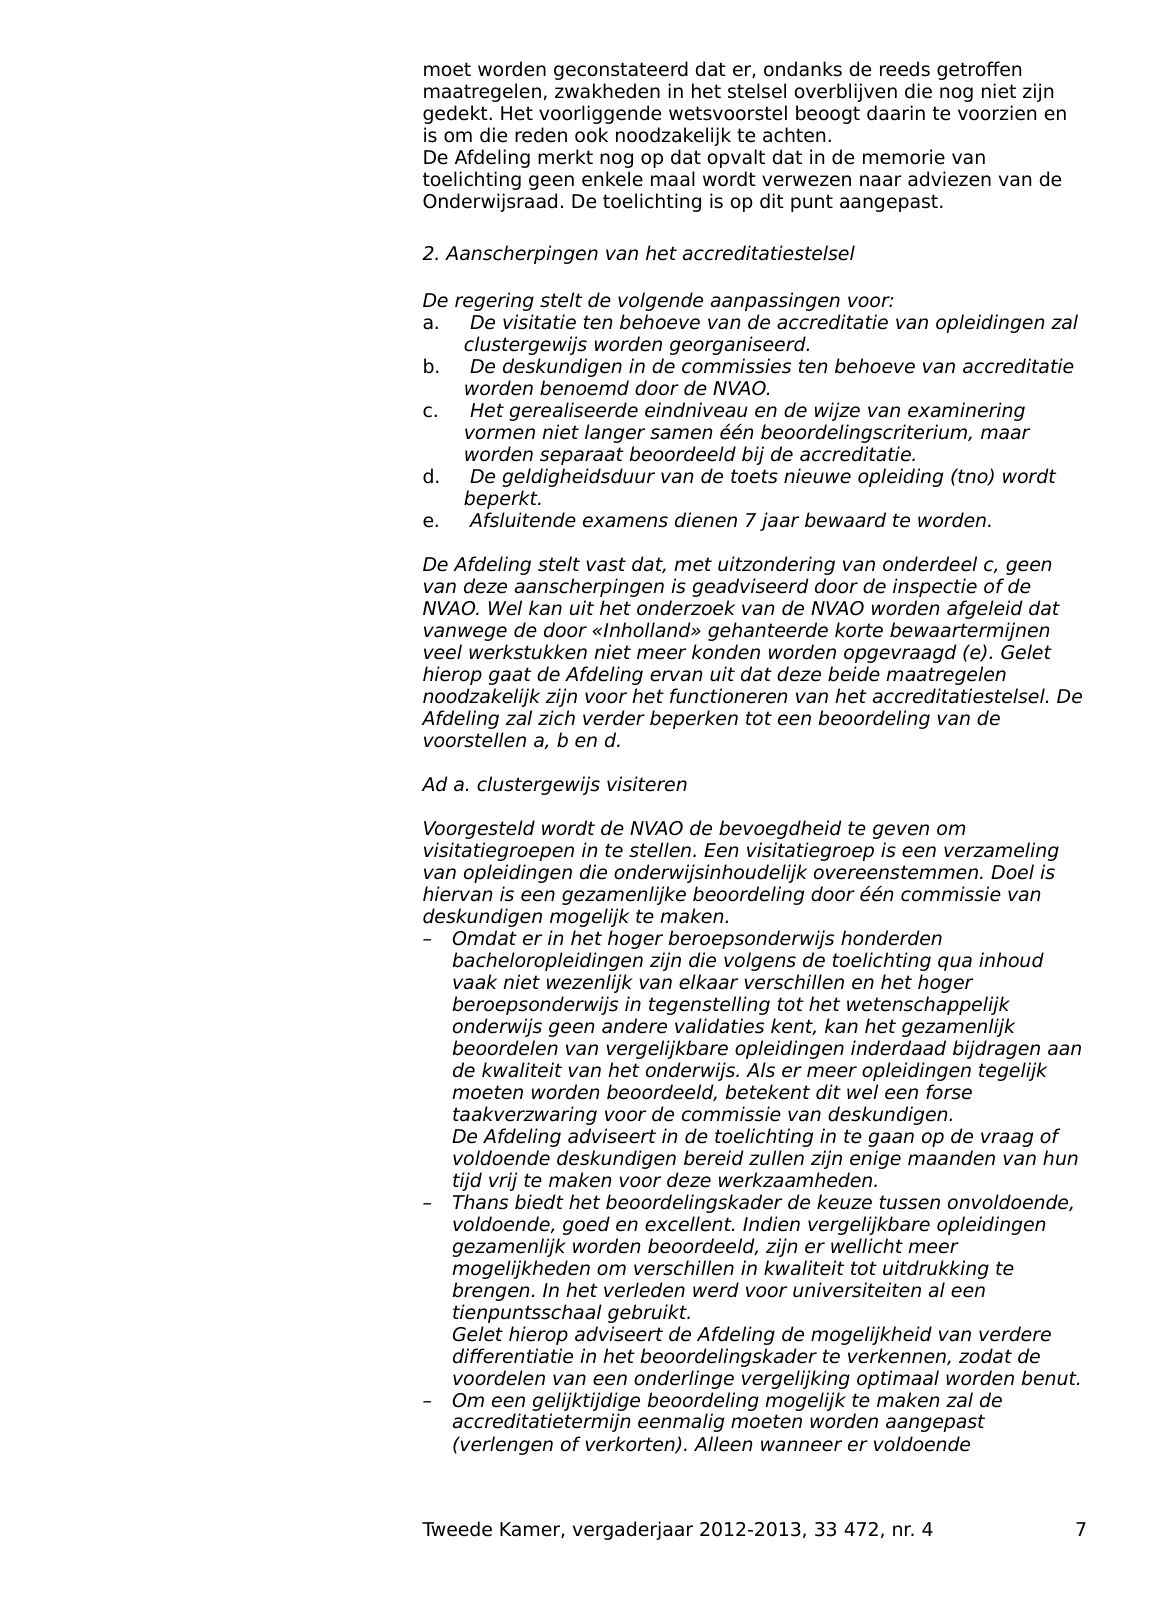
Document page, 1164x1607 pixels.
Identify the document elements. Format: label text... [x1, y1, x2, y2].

text b. De deskundigen in de commissies ten behoeve van accreditatie worden benoemd door de NVAO. [422, 356, 1087, 400]
text De Afdeling merkt nog op dat opvalt dat in de memorie van toelichting geen enkele maal wordt verwezen naar adviezen van de Onderwijsraad. De toelichting is op dit punt aangepast. [422, 147, 1087, 213]
text Voorgesteld wordt de NVAO de bevoegdheid te geven om visitatiegroepen in te stellen. Een visitatiegroep is een verzameling van opleidingen die onderwijsinhoudelijk overeenstemmen. Doel is hiervan is een gezamenlijke beoordeling door één commissie van deskundigen mogelijk te maken. [422, 818, 1087, 928]
text Gelet hierop adviseert de Afdeling de mogelijkheid van verdere differentiatie in het beoordelingskader te verkennen, zodat de voordelen van een onderlinge vergelijking optimaal worden benut. [452, 1323, 1087, 1389]
text De regering stelt de volgende aanpassingen voor: [422, 290, 1087, 312]
text – Thans biedt het beoordelingskader de keuze tussen onvoldoende, voldoende, goed en excellent. Indien vergelijkbare opleidingen gezamenlijk worden beoordeeld, zijn er wellicht meer mogelijkheden om verschillen in kwaliteit tot uitdrukking te brengen. In het verleden werd voor universiteiten al een tienpuntsschaal gebruikt. [422, 1192, 1087, 1323]
text a. De visitatie ten behoeve van de accreditatie van opleidingen zal clustergewijs worden georganiseerd. [422, 312, 1087, 356]
text moet worden geconstateerd dat er, ondanks de reeds getroffen maatregelen, zwakheden in het stelsel overblijven die nog niet zijn gedekt. Het voorliggende wetsvoorstel beoogt daarin te voorzien en is om die reden ook noodzakelijk te achten. [422, 59, 1087, 147]
text – Omdat er in het hoger beroepsonderwijs honderden bacheloropleidingen zijn die volgens de toelichting qua inhoud vaak niet wezenlijk van elkaar verschillen en het hoger beroepsonderwijs in tegenstelling tot het wetenschappelijk onderwijs geen andere validaties kent, kan het gezamenlijk beoordelen van vergelijkbare opleidingen inderdaad bijdragen aan de kwaliteit van het onderwijs. Als er meer opleidingen tegelijk moeten worden beoordeeld, betekent dit wel een forse taakverzwaring voor de commissie van deskundigen. [422, 928, 1087, 1126]
text d. De geldigheidsduur van de toets nieuwe opleiding (tno) wordt beperkt. [422, 466, 1087, 510]
subtitle Ad a. clustergewijs visiteren [422, 774, 1087, 796]
text e. Afsluitende examens dienen 7 jaar bewaard te worden. [422, 510, 1087, 532]
text De Afdeling adviseert in de toelichting in te gaan op de vraag of voldoende deskundigen bereid zullen zijn enige maanden van hun tijd vrij te maken voor deze werkzaamheden. [452, 1126, 1087, 1192]
text De Afdeling stelt vast dat, met uitzondering van onderdeel c, geen van deze aanscherpingen is geadviseerd door de inspectie of de NVAO. Wel kan uit het onderzoek van de NVAO worden afgeleid dat vanwege de door «Inholland» gehanteerde korte bewaartermijnen veel werkstukken niet meer konden worden opgevraagd (e). Gelet hierop gaat de Afdeling ervan uit dat deze beide maatregelen noodzakelijk zijn voor het functioneren van het accreditatiestelsel. De Afdeling zal zich verder beperken tot een beoordeling van de voorstellen a, b en d. [422, 554, 1087, 752]
text – Om een gelijktijdige beoordeling mogelijk te maken zal de accreditatietermijn eenmalig moeten worden aangepast (verlengen of verkorten). Alleen wanneer er voldoende [422, 1389, 1087, 1455]
subtitle 2. Aanscherpingen van het accreditatiestelsel [422, 243, 1087, 265]
text c. Het gerealiseerde eindniveau en de wijze van examinering vormen niet langer samen één beoordelingscriterium, maar worden separaat beoordeeld bij de accreditatie. [422, 400, 1087, 466]
